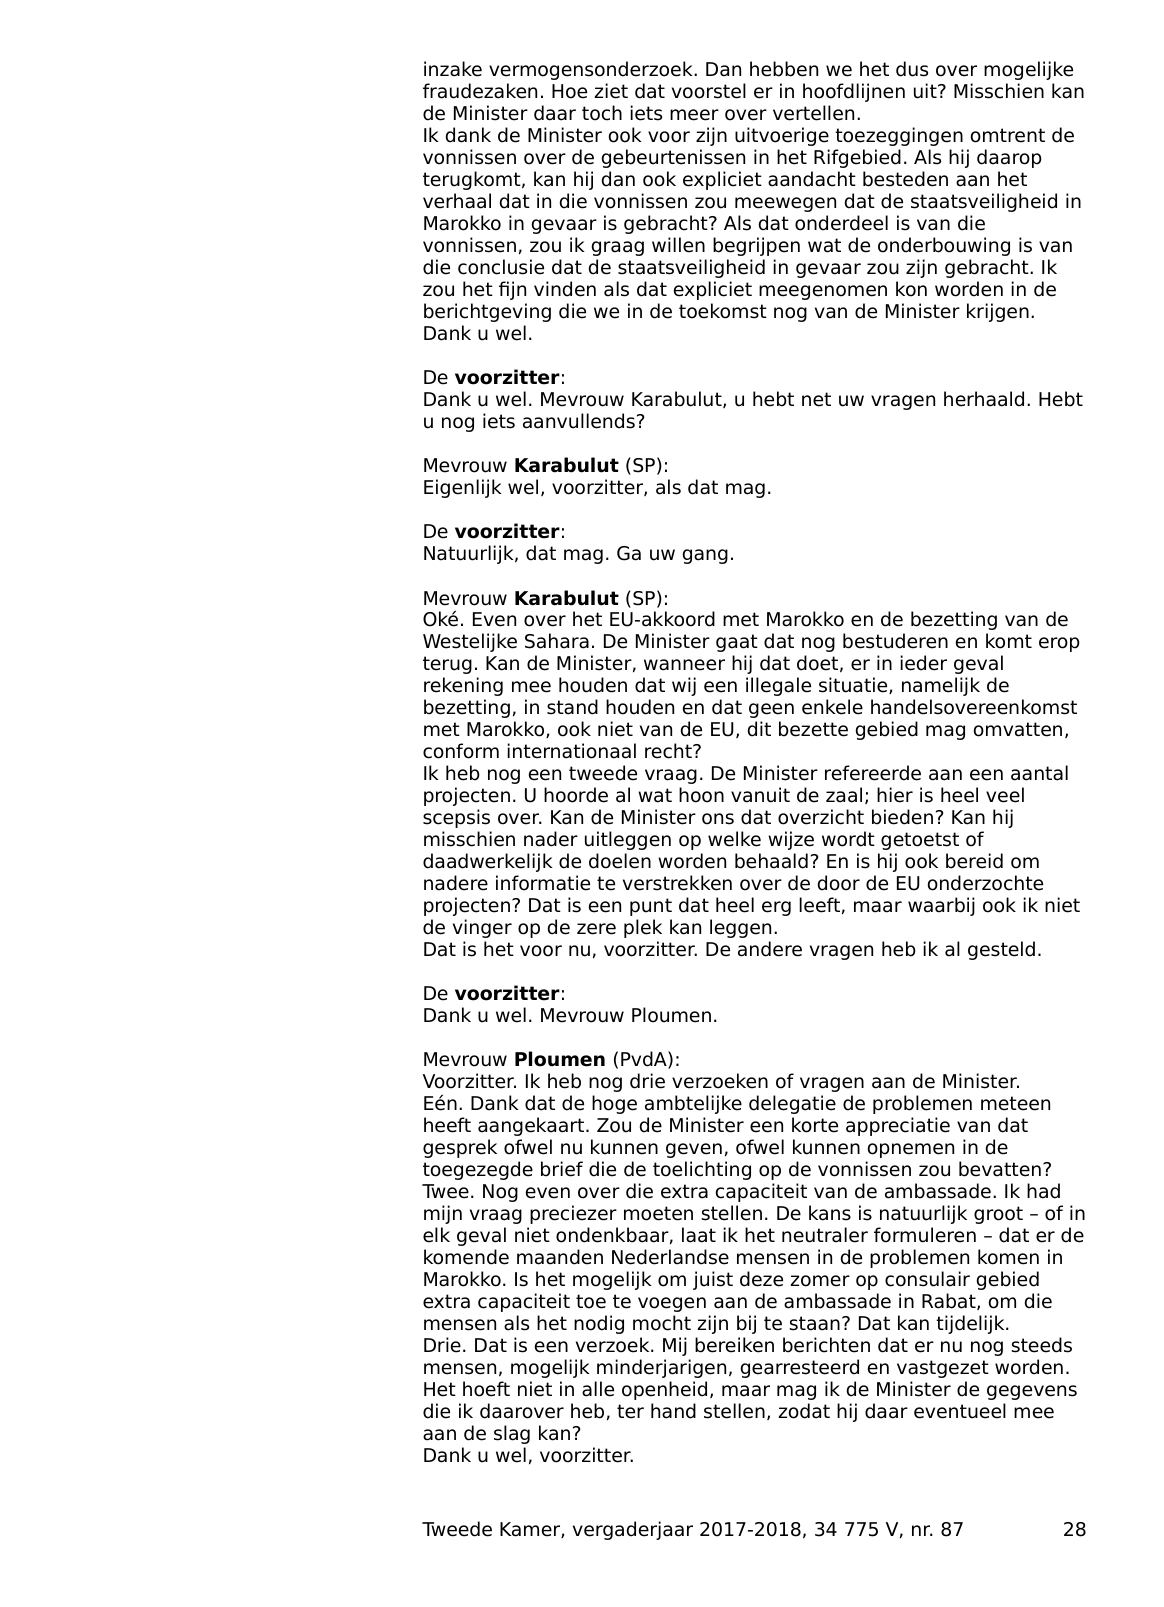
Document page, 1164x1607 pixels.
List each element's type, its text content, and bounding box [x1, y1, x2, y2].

text Dank u wel, voorzitter. [422, 1445, 1087, 1467]
text Oké. Even over het EU-akkoord met Marokko en de bezetting van de Westelijke Sahara. De Minister gaat dat nog bestuderen en komt erop terug. Kan de Minister, wanneer hij dat doet, er in ieder geval rekening mee houden dat wij een illegale situatie, namelijk de bezetting, in stand houden en dat geen enkele handelsovereenkomst met Marokko, ook niet van de EU, dit bezette gebied mag omvatten, conform internationaal recht? [422, 609, 1087, 763]
text Mevrouw Karabulut (SP): [422, 455, 1087, 477]
text Dat is het voor nu, voorzitter. De andere vragen heb ik al gesteld. [422, 939, 1087, 961]
text De voorzitter: [422, 983, 1087, 1005]
text Mevrouw Ploumen (PvdA): [422, 1049, 1087, 1071]
text Mevrouw Karabulut (SP): [422, 587, 1087, 609]
text Natuurlijk, dat mag. Ga uw gang. [422, 543, 1087, 565]
text Ik dank de Minister ook voor zijn uitvoerige toezeggingen omtrent de vonnissen over de gebeurtenissen in het Rifgebied. Als hij daarop terugkomt, kan hij dan ook expliciet aandacht besteden aan het verhaal dat in die vonnissen zou meewegen dat de staatsveiligheid in Marokko in gevaar is gebracht? Als dat onderdeel is van die vonnissen, zou ik graag willen begrijpen wat de onderbouwing is van die conclusie dat de staatsveiligheid in gevaar zou zijn gebracht. Ik zou het fijn vinden als dat expliciet meegenomen kon worden in de berichtgeving die we in de toekomst nog van de Minister krijgen. [422, 125, 1087, 323]
text Drie. Dat is een verzoek. Mij bereiken berichten dat er nu nog steeds mensen, mogelijk minderjarigen, gearresteerd en vastgezet worden. Het hoeft niet in alle openheid, maar mag ik de Minister de gegevens die ik daarover heb, ter hand stellen, zodat hij daar eventueel mee aan de slag kan? [422, 1335, 1087, 1445]
text Dank u wel. Mevrouw Karabulut, u hebt net uw vragen herhaald. Hebt u nog iets aanvullends? [422, 389, 1087, 433]
text De voorzitter: [422, 521, 1087, 543]
text Voorzitter. Ik heb nog drie verzoeken of vragen aan de Minister. [422, 1071, 1087, 1093]
text Dank u wel. [422, 323, 1087, 345]
text Eigenlijk wel, voorzitter, als dat mag. [422, 477, 1087, 499]
text Twee. Nog even over die extra capaciteit van de ambassade. Ik had mijn vraag preciezer moeten stellen. De kans is natuurlijk groot – of in elk geval niet ondenkbaar, laat ik het neutraler formuleren – dat er de komende maanden Nederlandse mensen in de problemen komen in Marokko. Is het mogelijk om juist deze zomer op consulair gebied extra capaciteit toe te voegen aan de ambassade in Rabat, om die mensen als het nodig mocht zijn bij te staan? Dat kan tijdelijk. [422, 1181, 1087, 1335]
text Eén. Dank dat de hoge ambtelijke delegatie de problemen meteen heeft aangekaart. Zou de Minister een korte appreciatie van dat gesprek ofwel nu kunnen geven, ofwel kunnen opnemen in de toegezegde brief die de toelichting op de vonnissen zou bevatten? [422, 1093, 1087, 1181]
text Ik heb nog een tweede vraag. De Minister refereerde aan een aantal projecten. U hoorde al wat hoon vanuit de zaal; hier is heel veel scepsis over. Kan de Minister ons dat overzicht bieden? Kan hij misschien nader uitleggen op welke wijze wordt getoetst of daadwerkelijk de doelen worden behaald? En is hij ook bereid om nadere informatie te verstrekken over de door de EU onderzochte projecten? Dat is een punt dat heel erg leeft, maar waarbij ook ik niet de vinger op de zere plek kan leggen. [422, 763, 1087, 939]
text De voorzitter: [422, 367, 1087, 389]
text inzake vermogensonderzoek. Dan hebben we het dus over mogelijke fraudezaken. Hoe ziet dat voorstel er in hoofdlijnen uit? Misschien kan de Minister daar toch iets meer over vertellen. [422, 59, 1087, 125]
text Dank u wel. Mevrouw Ploumen. [422, 1005, 1087, 1027]
